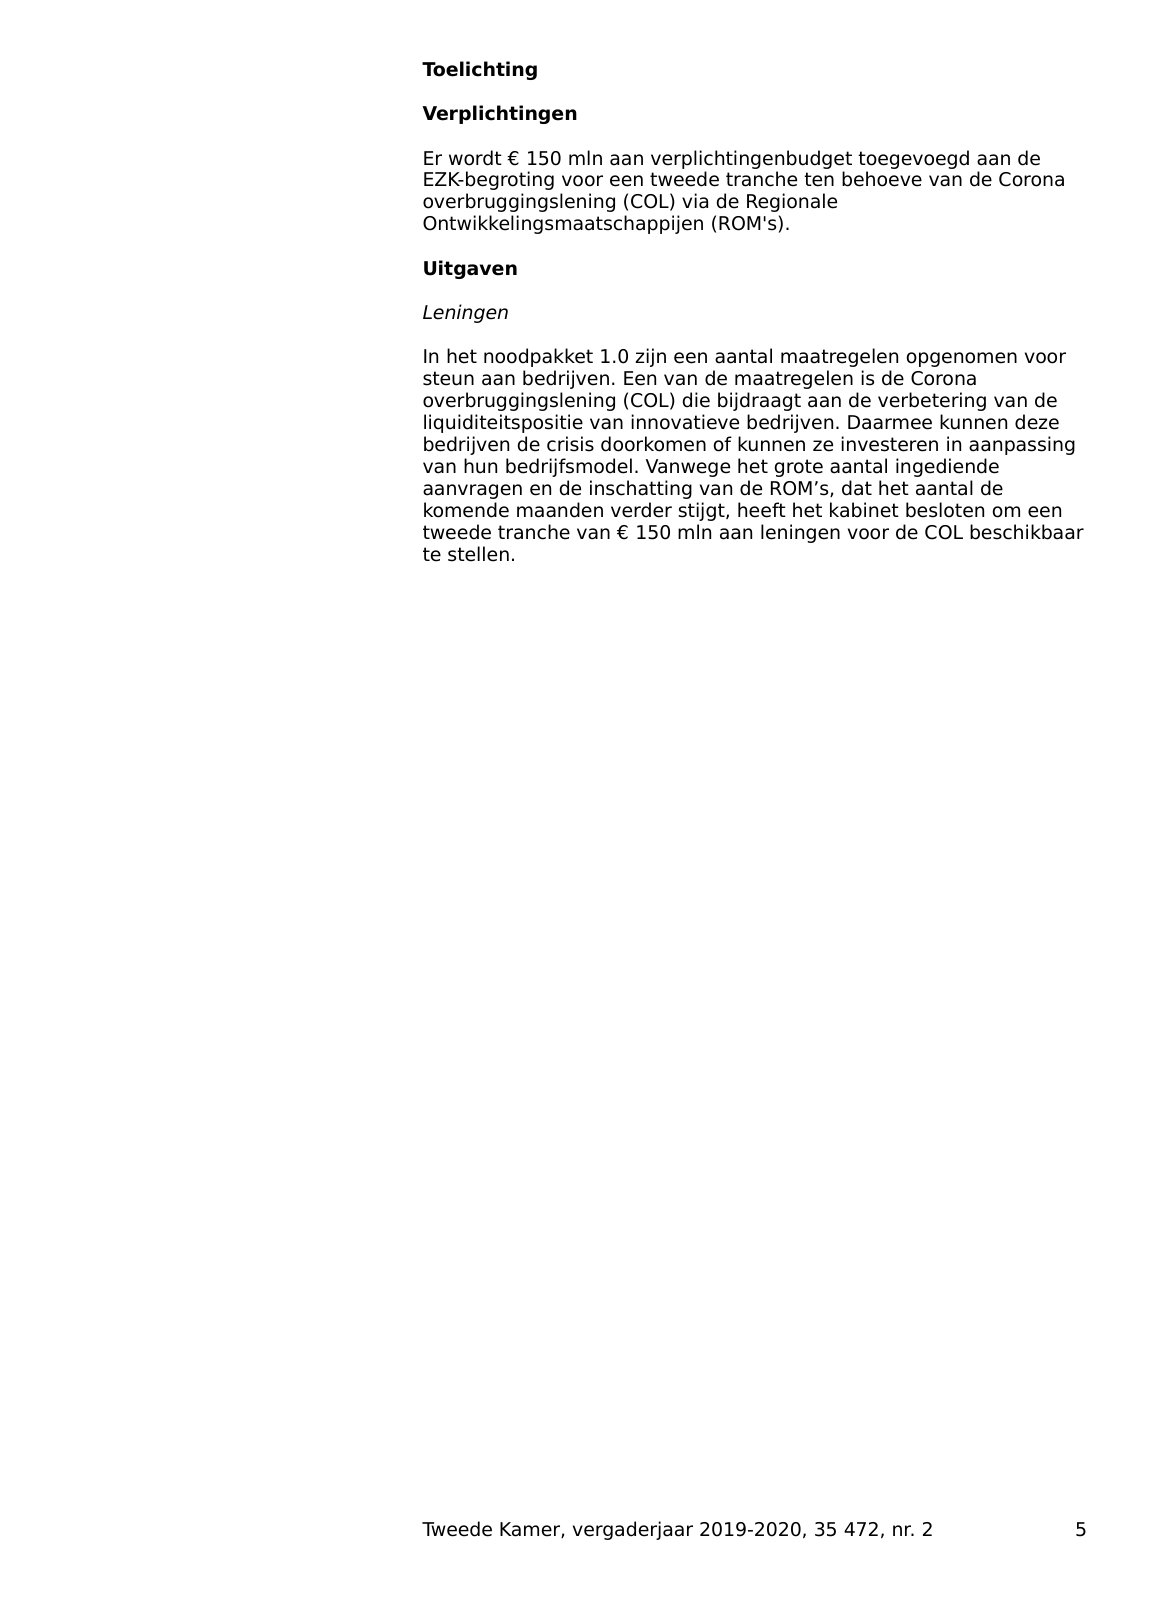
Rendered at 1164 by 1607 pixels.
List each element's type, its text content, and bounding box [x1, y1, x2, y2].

text Er wordt € 150 mln aan verplichtingenbudget toegevoegd aan de EZK-begroting voor een tweede tranche ten behoeve van de Corona overbruggingslening (COL) via de Regionale Ontwikkelingsmaatschappijen (ROM's). [422, 147, 1087, 235]
subtitle Toelichting [422, 59, 1087, 81]
subtitle Verplichtingen [422, 103, 1087, 125]
subtitle Leningen [422, 302, 1087, 324]
text In het noodpakket 1.0 zijn een aantal maatregelen opgenomen voor steun aan bedrijven. Een van de maatregelen is de Corona overbruggingslening (COL) die bijdraagt aan de verbetering van de liquiditeitspositie van innovatieve bedrijven. Daarmee kunnen deze bedrijven de crisis doorkomen of kunnen ze investeren in aanpassing van hun bedrijfsmodel. Vanwege het grote aantal ingediende aanvragen en de inschatting van de ROM’s, dat het aantal de komende maanden verder stijgt, heeft het kabinet besloten om een tweede tranche van € 150 mln aan leningen voor de COL beschikbaar te stellen. [422, 346, 1087, 566]
subtitle Uitgaven [422, 257, 1087, 279]
